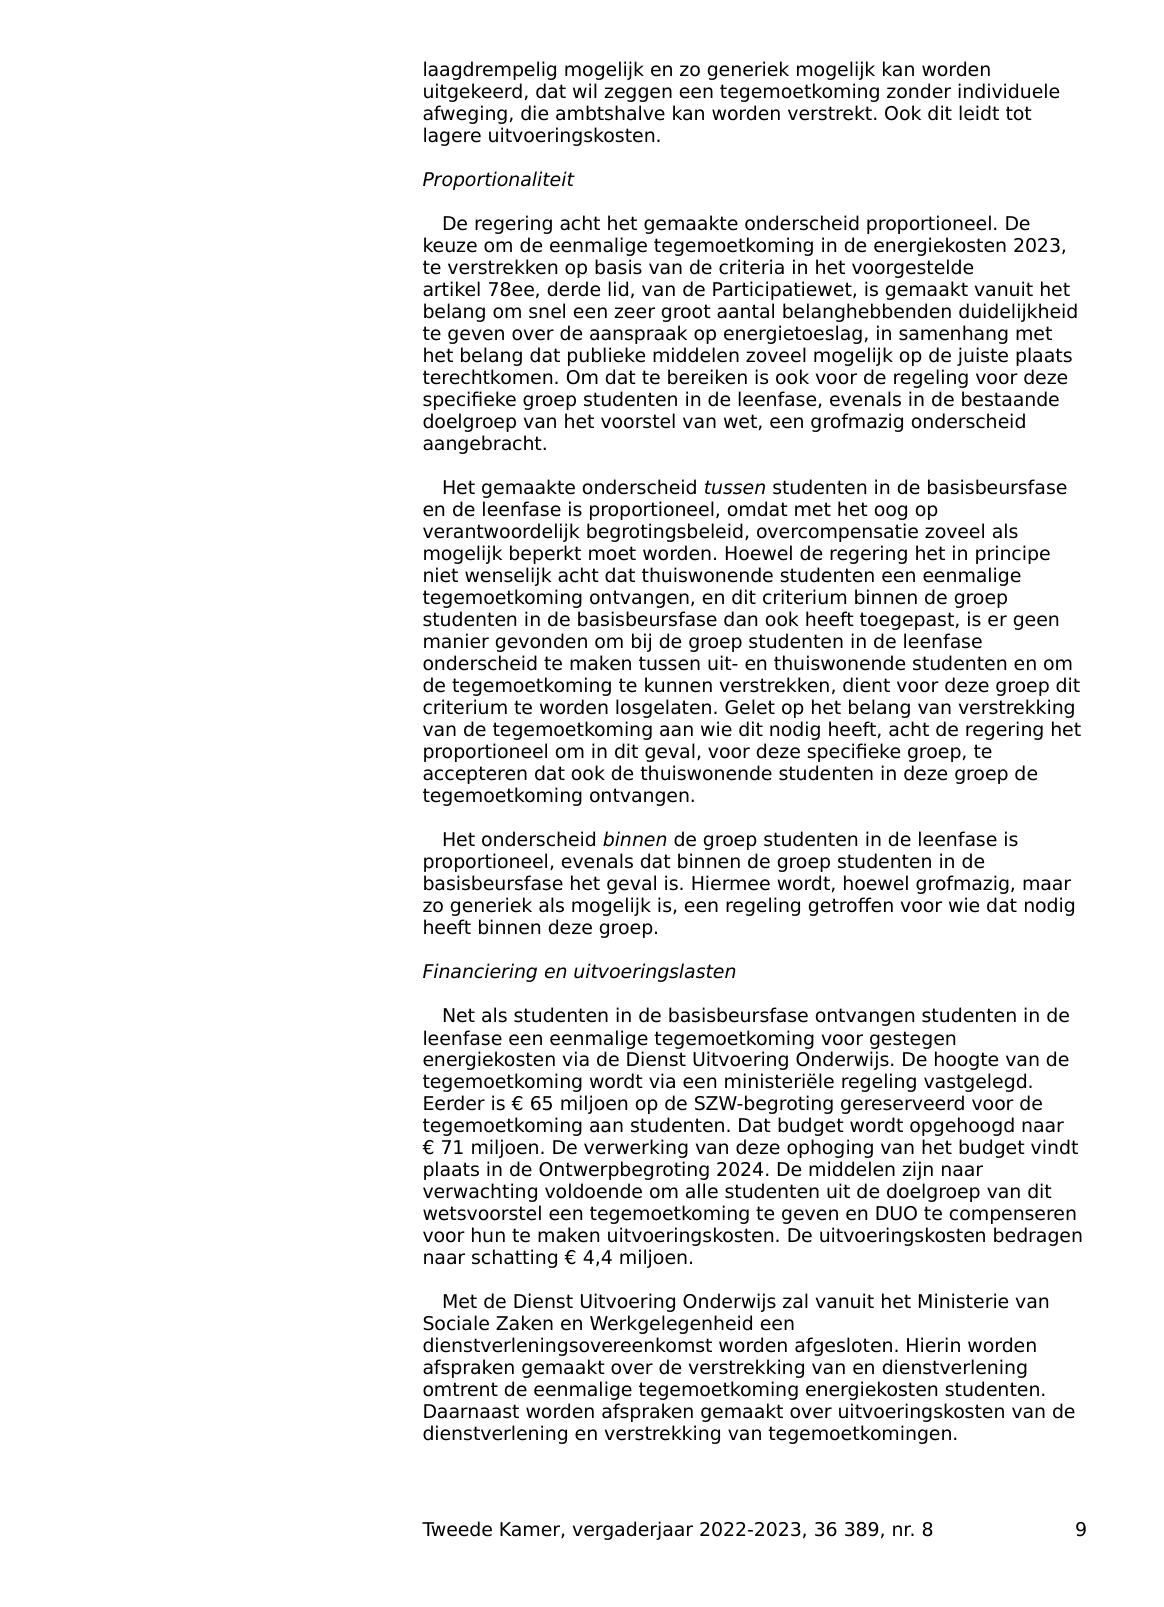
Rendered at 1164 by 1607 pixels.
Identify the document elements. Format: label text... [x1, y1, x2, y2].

text Het gemaakte onderscheid tussen studenten in de basisbeursfase en de leenfase is proportioneel, omdat met het oog op verantwoordelijk begrotingsbeleid, overcompensatie zoveel als mogelijk beperkt moet worden. Hoewel de regering het in principe niet wenselijk acht dat thuiswonende studenten een eenmalige tegemoetkoming ontvangen, en dit criterium binnen de groep studenten in de basisbeursfase dan ook heeft toegepast, is er geen manier gevonden om bij de groep studenten in de leenfase onderscheid te maken tussen uit- en thuiswonende studenten en om de tegemoetkoming te kunnen verstrekken, dient voor deze groep dit criterium te worden losgelaten. Gelet op het belang van verstrekking van de tegemoetkoming aan wie dit nodig heeft, acht de regering het proportioneel om in dit geval, voor deze specifieke groep, te accepteren dat ook de thuiswonende studenten in deze groep de tegemoetkoming ontvangen. [422, 477, 1087, 807]
text Het onderscheid binnen de groep studenten in de leenfase is proportioneel, evenals dat binnen de groep studenten in de basisbeursfase het geval is. Hiermee wordt, hoewel grofmazig, maar zo generiek als mogelijk is, een regeling getroffen voor wie dat nodig heeft binnen deze groep. [422, 829, 1087, 939]
subtitle Financiering en uitvoeringslasten [422, 961, 1087, 983]
text laagdrempelig mogelijk en zo generiek mogelijk kan worden uitgekeerd, dat wil zeggen een tegemoetkoming zonder individuele afweging, die ambtshalve kan worden verstrekt. Ook dit leidt tot lagere uitvoeringskosten. [422, 59, 1087, 147]
text De regering acht het gemaakte onderscheid proportioneel. De keuze om de eenmalige tegemoetkoming in de energiekosten 2023, te verstrekken op basis van de criteria in het voorgestelde artikel 78ee, derde lid, van de Participatiewet, is gemaakt vanuit het belang om snel een zeer groot aantal belanghebbenden duidelijkheid te geven over de aanspraak op energietoeslag, in samenhang met het belang dat publieke middelen zoveel mogelijk op de juiste plaats terechtkomen. Om dat te bereiken is ook voor de regeling voor deze specifieke groep studenten in de leenfase, evenals in de bestaande doelgroep van het voorstel van wet, een grofmazig onderscheid aangebracht. [422, 213, 1087, 455]
subtitle Proportionaliteit [422, 169, 1087, 191]
text Met de Dienst Uitvoering Onderwijs zal vanuit het Ministerie van Sociale Zaken en Werkgelegenheid een dienstverleningsovereenkomst worden afgesloten. Hierin worden afspraken gemaakt over de verstrekking van en dienstverlening omtrent de eenmalige tegemoetkoming energiekosten studenten. Daarnaast worden afspraken gemaakt over uitvoeringskosten van de dienstverlening en verstrekking van tegemoetkomingen. [422, 1291, 1087, 1445]
text Net als studenten in de basisbeursfase ontvangen studenten in de leenfase een eenmalige tegemoetkoming voor gestegen energiekosten via de Dienst Uitvoering Onderwijs. De hoogte van de tegemoetkoming wordt via een ministeriële regeling vastgelegd. Eerder is € 65 miljoen op de SZW-begroting gereserveerd voor de tegemoetkoming aan studenten. Dat budget wordt opgehoogd naar € 71 miljoen. De verwerking van deze ophoging van het budget vindt plaats in de Ontwerpbegroting 2024. De middelen zijn naar verwachting voldoende om alle studenten uit de doelgroep van dit wetsvoorstel een tegemoetkoming te geven en DUO te compenseren voor hun te maken uitvoeringskosten. De uitvoeringskosten bedragen naar schatting € 4,4 miljoen. [422, 1005, 1087, 1269]
